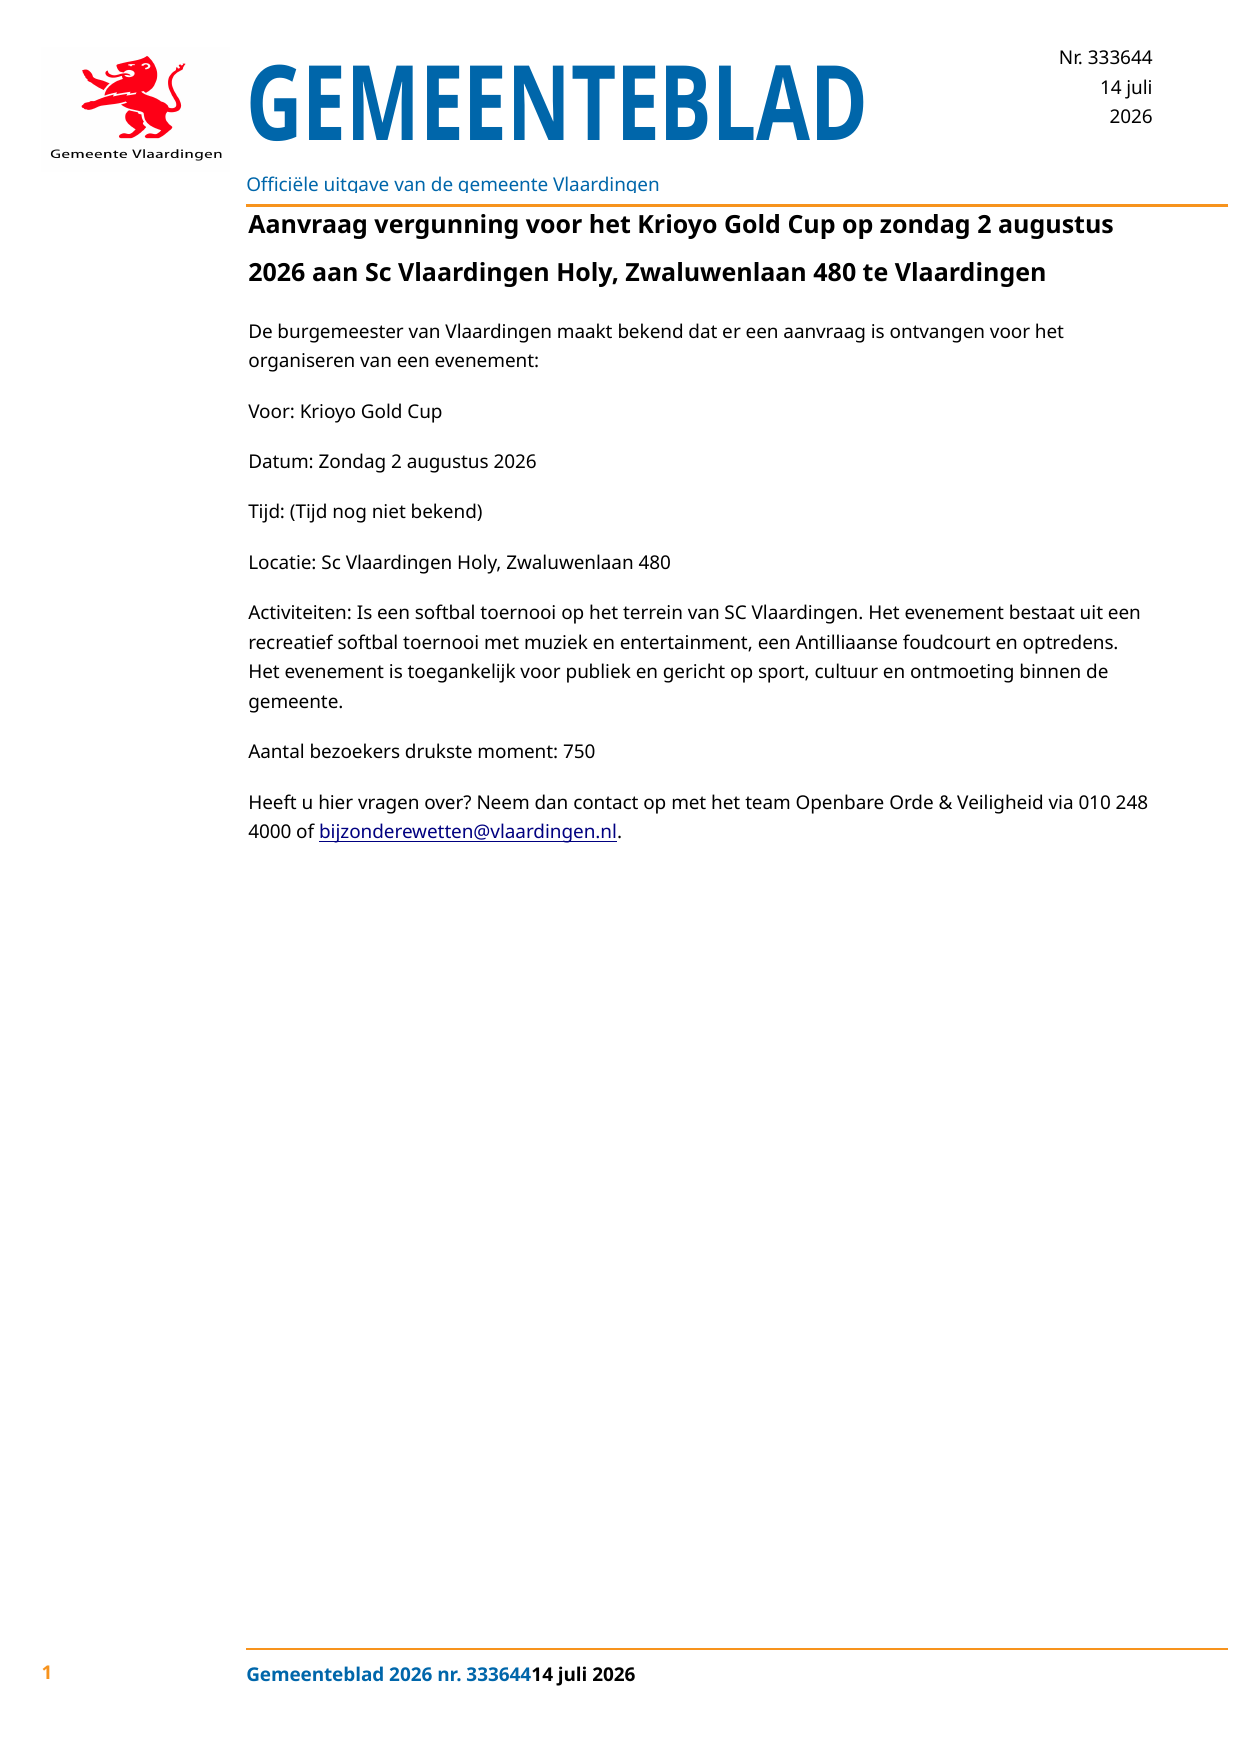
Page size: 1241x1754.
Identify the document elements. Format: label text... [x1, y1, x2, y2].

text De burgemeester van Vlaardingen maakt bekend dat er een aanvraag is ontvangen voor het organiseren van een evenement: [248, 318, 1152, 373]
text Tijd: (Tijd nog niet bekend) [248, 499, 1152, 524]
text Heeft u hier vragen over? Neem dan contact op met het team Openbare Orde & Veiligheid via 010 248 4000 of bijzonderewetten@vlaardingen.nl. [248, 789, 1152, 844]
text Voor: Krioyo Gold Cup [248, 398, 1152, 424]
text Datum: Zondag 2 augustus 2026 [248, 448, 1152, 474]
text Aanvraag vergunning voor het Krioyo Gold Cup op zondag 2 augustus 2026 aan Sc Vlaardingen Holy, Zwaluwenlaan 480 te Vlaardingen [248, 207, 1152, 288]
picture [41, 47, 231, 172]
text Locatie: Sc Vlaardingen Holy, Zwaluwenlaan 480 [248, 549, 1152, 575]
text Activiteiten: Is een softbal toernooi op het terrein van SC Vlaardingen. Het evenement bestaat uit een recreatief softbal toernooi met muziek en entertainment, een Antilliaanse foudcourt en optredens. Het evenement is toegankelijk voor publiek en gericht op sport, cultuur en ontmoeting binnen de gemeente. [248, 599, 1152, 714]
text Aantal bezoekers drukste moment: 750 [248, 739, 1152, 764]
